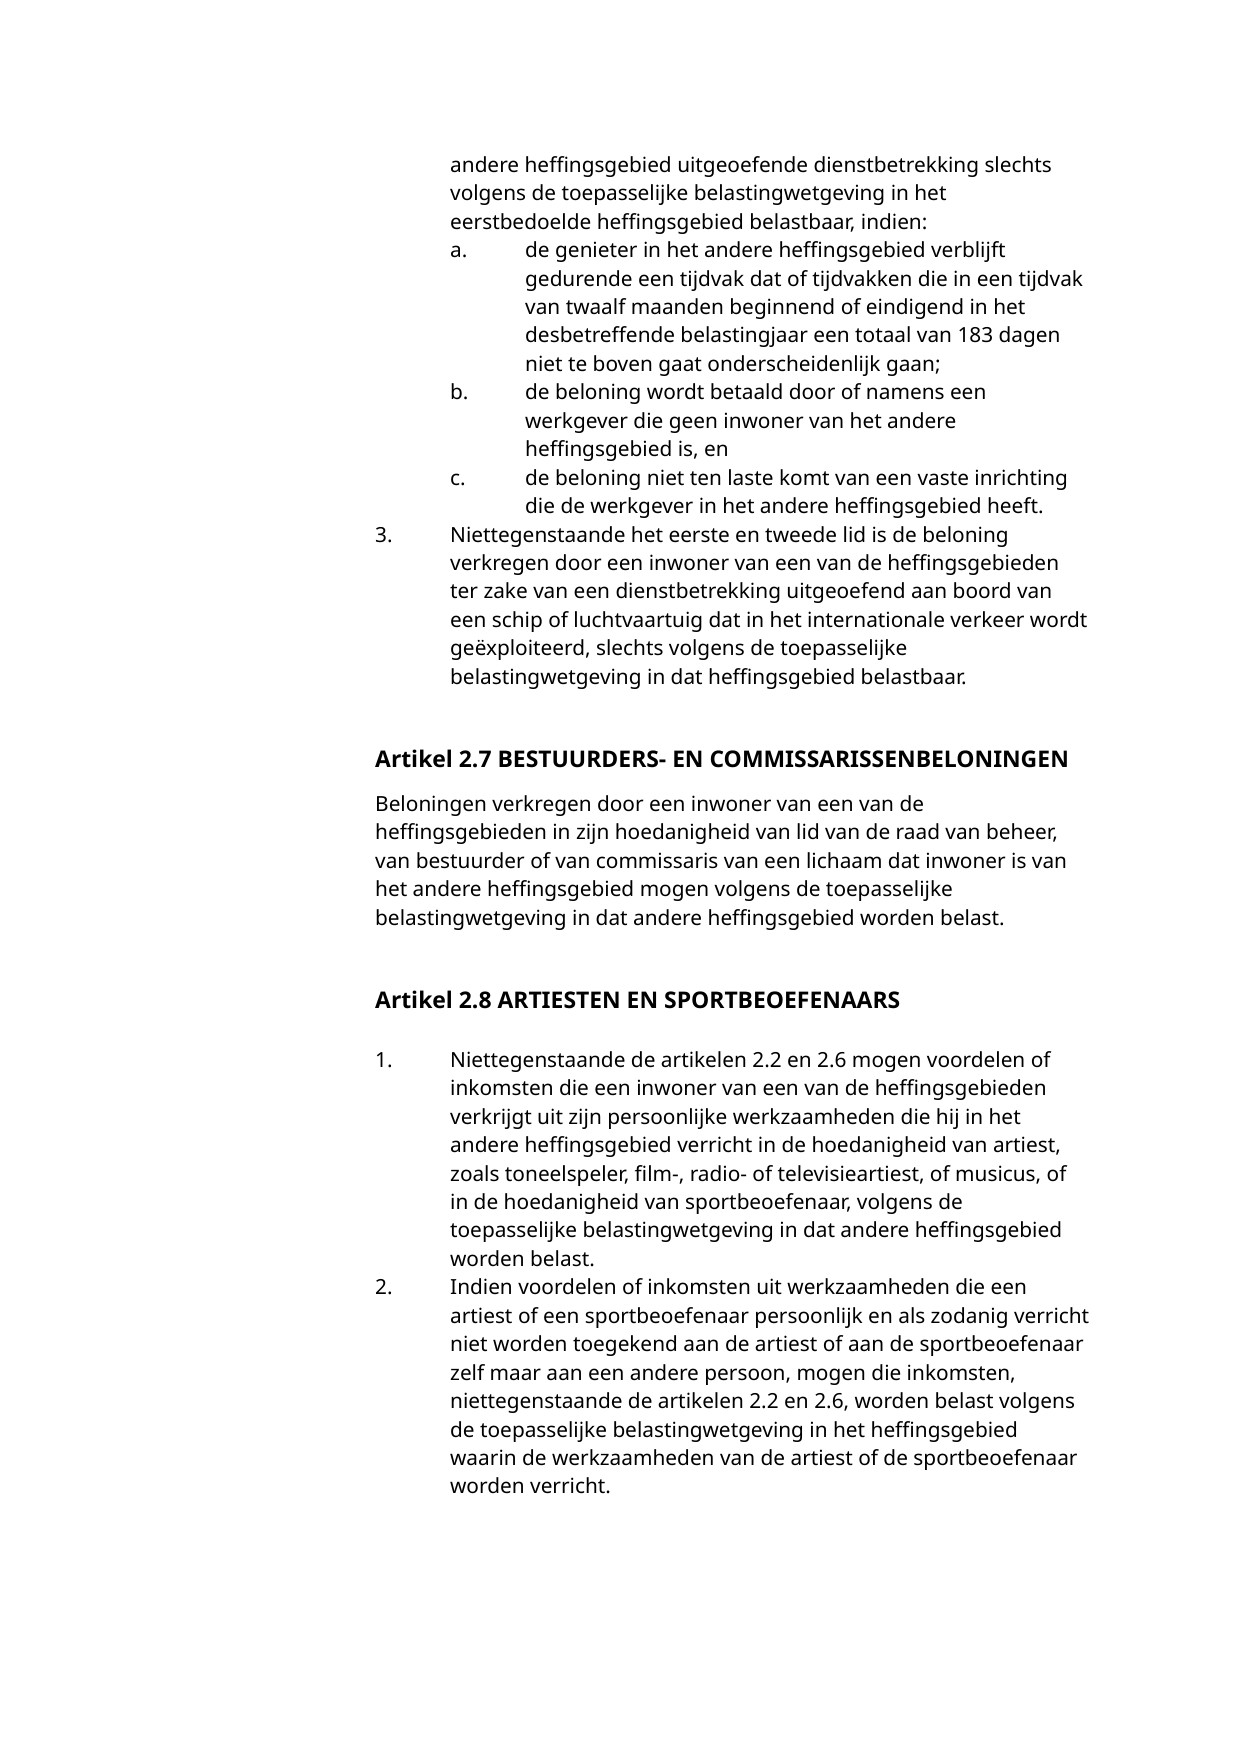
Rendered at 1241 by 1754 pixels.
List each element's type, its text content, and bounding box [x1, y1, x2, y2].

list andere heffingsgebied uitgeoefende dienstbetrekking slechts volgens de toepasselijke belastingwetgeving in het eerstbedoelde heffingsgebied belastbaar, indien: [375, 150, 1090, 235]
list Niettegenstaande het eerste en tweede lid is de beloning verkregen door een inwoner van een van de heffingsgebieden ter zake van een dienstbetrekking uitgeoefend aan boord van een schip of luchtvaartuig dat in het internationale verkeer wordt geëxploiteerd, slechts volgens de toepasselijke belastingwetgeving in dat heffingsgebied belastbaar. [375, 520, 1090, 690]
subtitle Artikel 2.8 ARTIESTEN EN SPORTBEOEFENAARS [375, 984, 1090, 1015]
list de beloning wordt betaald door of namens een werkgever die geen inwoner van het andere heffingsgebied is, en [450, 377, 1090, 463]
subtitle Artikel 2.7 BESTUURDERS- EN COMMISSARISSENBELONINGEN [375, 743, 1090, 774]
list Indien voordelen of inkomsten uit werkzaamheden die een artiest of een sportbeoefenaar persoonlijk en als zodanig verricht niet worden toegekend aan de artiest of aan de sportbeoefenaar zelf maar aan een andere persoon, mogen die inkomsten, niettegenstaande de artikelen 2.2 en 2.6, worden belast volgens de toepasselijke belastingwetgeving in het heffingsgebied waarin de werkzaamheden van de artiest of de sportbeoefenaar worden verricht. [375, 1272, 1090, 1500]
text Beloningen verkregen door een inwoner van een van de heffingsgebieden in zijn hoedanigheid van lid van de raad van beheer, van bestuurder of van commissaris van een lichaam dat inwoner is van het andere heffingsgebied mogen volgens de toepasselijke belastingwetgeving in dat andere heffingsgebied worden belast. [375, 789, 1090, 931]
list de beloning niet ten laste komt van een vaste inrichting die de werkgever in het andere heffingsgebied heeft. [450, 463, 1090, 520]
list Niettegenstaande de artikelen 2.2 en 2.6 mogen voordelen of inkomsten die een inwoner van een van de heffingsgebieden verkrijgt uit zijn persoonlijke werkzaamheden die hij in het andere heffingsgebied verricht in de hoedanigheid van artiest, zoals toneelspeler, film-, radio- of televisieartiest, of musicus, of in de hoedanigheid van sportbeoefenaar, volgens de toepasselijke belastingwetgeving in dat andere heffingsgebied worden belast. [375, 1045, 1090, 1272]
list de genieter in het andere heffingsgebied verblijft gedurende een tijdvak dat of tijdvakken die in een tijdvak van twaalf maanden beginnend of eindigend in het desbetreffende belastingjaar een totaal van 183 dagen niet te boven gaat onderscheidenlijk gaan; [450, 235, 1090, 377]
